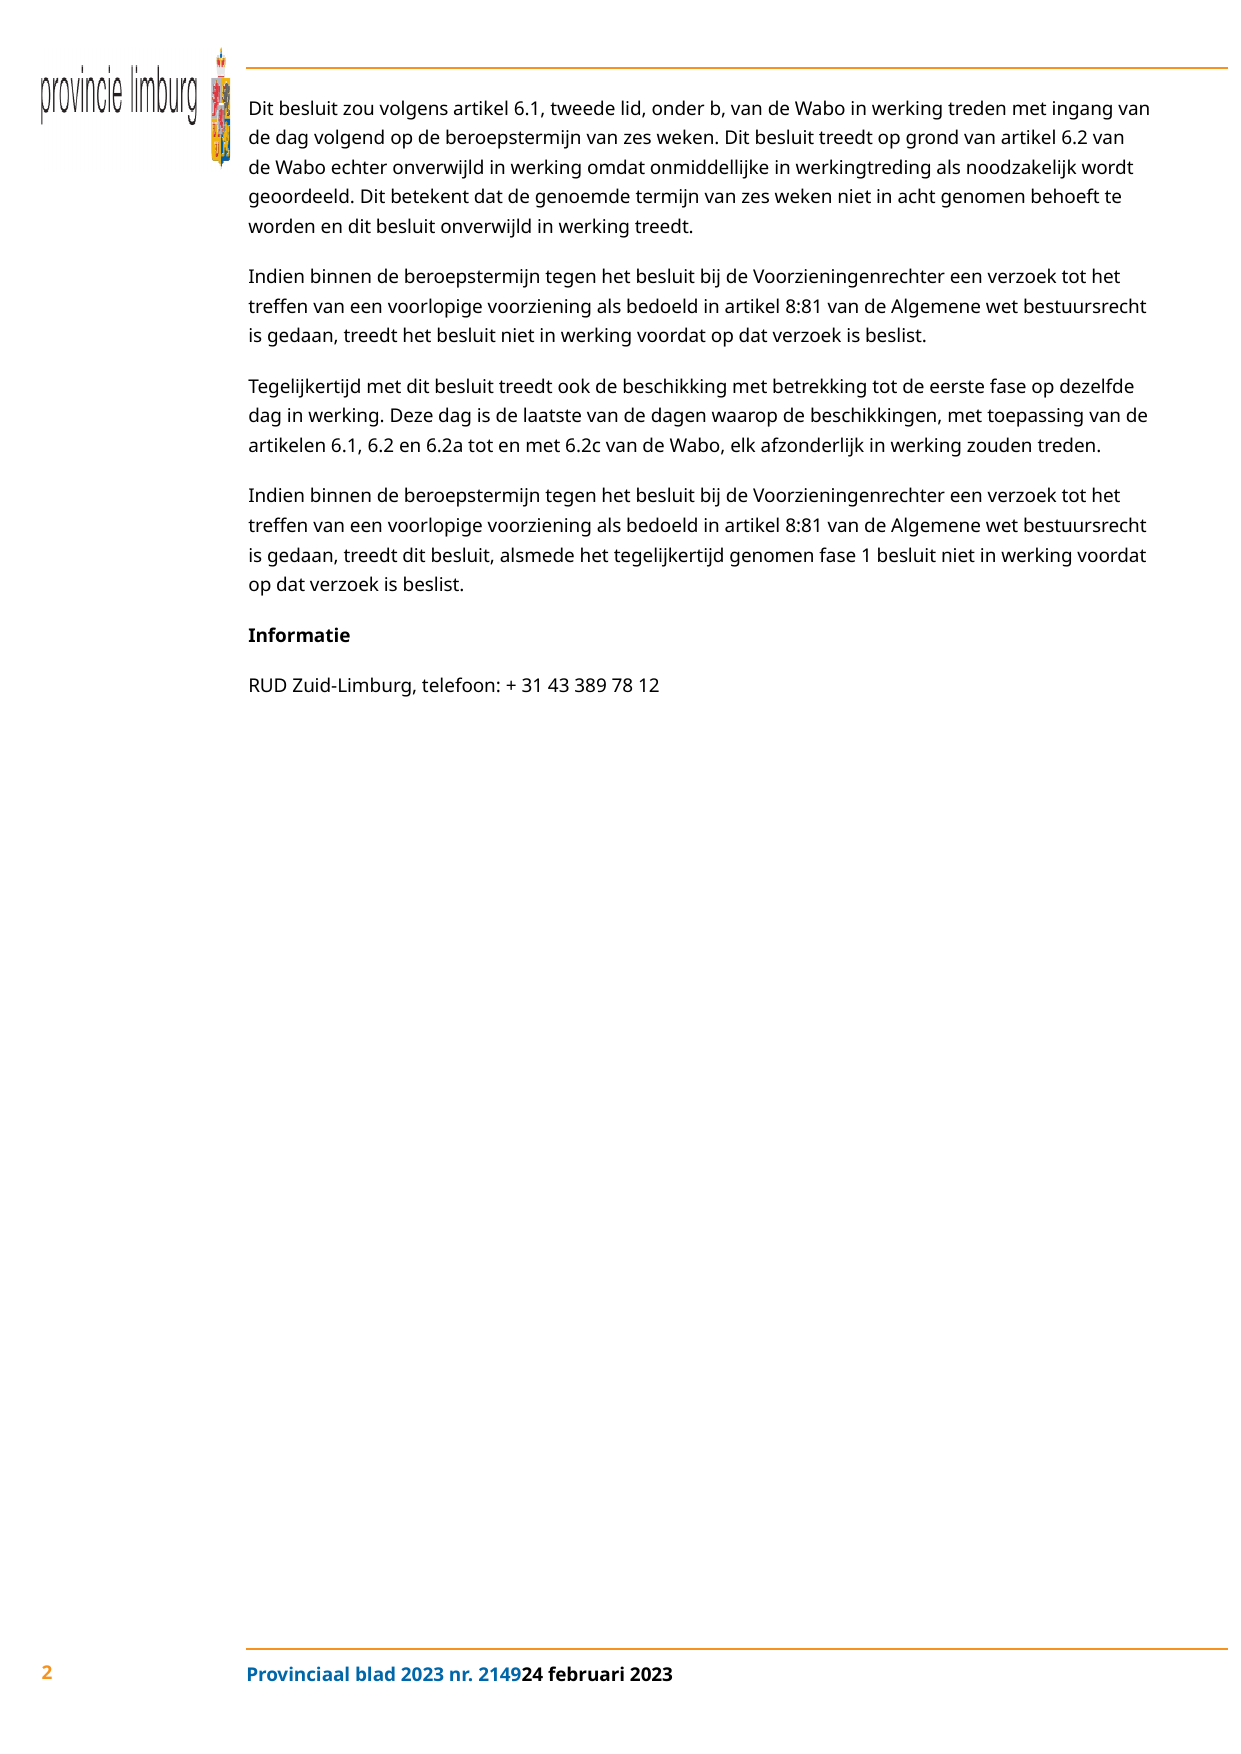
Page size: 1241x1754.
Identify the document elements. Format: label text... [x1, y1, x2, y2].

picture [41, 47, 231, 172]
text Indien binnen de beroepstermijn tegen het besluit bij de Voorzieningenrechter een verzoek tot het treffen van een voorlopige voorziening als bedoeld in artikel 8:81 van de Algemene wet bestuursrecht is gedaan, treedt dit besluit, alsmede het tegelijkertijd genomen fase 1 besluit niet in werking voordat op dat verzoek is beslist. [248, 483, 1152, 597]
text Indien binnen de beroepstermijn tegen het besluit bij de Voorzieningenrechter een verzoek tot het treffen van een voorlopige voorziening als bedoeld in artikel 8:81 van de Algemene wet bestuursrecht is gedaan, treedt het besluit niet in werking voordat op dat verzoek is beslist. [248, 263, 1152, 348]
text Tegelijkertijd met dit besluit treedt ook de beschikking met betrekking tot de eerste fase op dezelfde dag in werking. Deze dag is de laatste van de dagen waarop de beschikkingen, met toepassing van de artikelen 6.1, 6.2 en 6.2a tot en met 6.2c van de Wabo, elk afzonderlijk in werking zouden treden. [248, 373, 1152, 458]
text RUD Zuid-Limburg, telefoon: + 31 43 389 78 12 [248, 672, 1152, 698]
text Dit besluit zou volgens artikel 6.1, tweede lid, onder b, van de Wabo in werking treden met ingang van de dag volgend op de beroepstermijn van zes weken. Dit besluit treedt op grond van artikel 6.2 van de Wabo echter onverwijld in werking omdat onmiddellijke in werkingtreding als noodzakelijk wordt geoordeeld. Dit betekent dat de genoemde termijn van zes weken niet in acht genomen behoeft te worden en dit besluit onverwijld in werking treedt. [248, 95, 1152, 239]
text Informatie [248, 622, 1152, 648]
